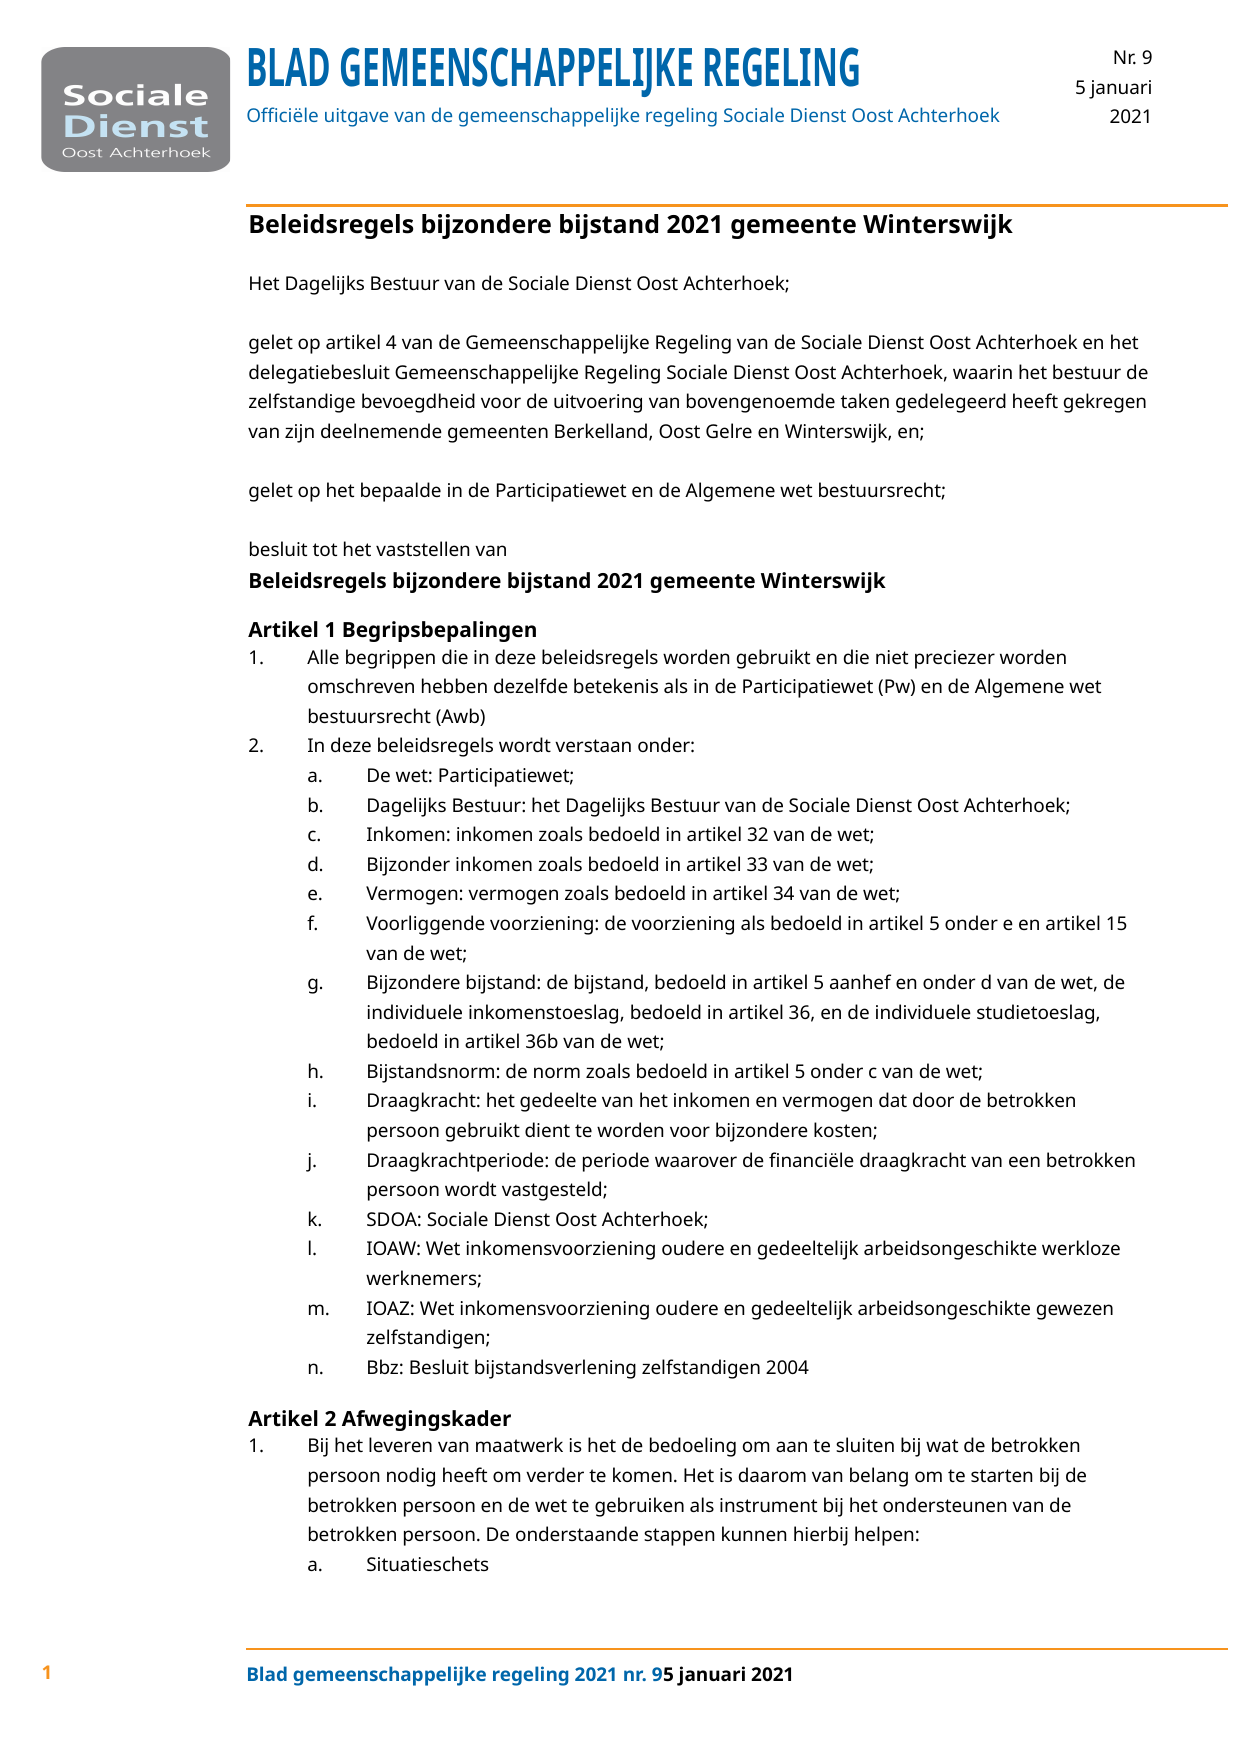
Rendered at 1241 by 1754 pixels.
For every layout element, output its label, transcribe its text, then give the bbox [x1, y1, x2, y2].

list IOAZ: Wet inkomensvoorziening oudere en gedeeltelijk arbeidsongeschikte gewezen zelfstandigen; [307, 1295, 1152, 1350]
text Beleidsregels bijzondere bijstand 2021 gemeente Winterswijk [248, 207, 1152, 241]
list SDOA: Sociale Dienst Oost Achterhoek; [307, 1206, 1152, 1232]
list Vermogen: vermogen zoals bedoeld in artikel 34 van de wet; [307, 881, 1152, 906]
list Bij het leveren van maatwerk is het de bedoeling om aan te sluiten bij wat de betrokken persoon nodig heeft om verder te komen. Het is daarom van belang om te starten bij de betrokken persoon en de wet te gebruiken als instrument bij het ondersteunen van de betrokken persoon. De onderstaande stappen kunnen hierbij helpen: [248, 1433, 1152, 1547]
list Draagkracht: het gedeelte van het inkomen en vermogen dat door de betrokken persoon gebruikt dient te worden voor bijzondere kosten; [307, 1088, 1152, 1143]
list Inkomen: inkomen zoals bedoeld in artikel 32 van de wet; [307, 821, 1152, 847]
list Draagkrachtperiode: de periode waarover de financiële draagkracht van een betrokken persoon wordt vastgesteld; [307, 1147, 1152, 1202]
text Het Dagelijks Bestuur van de Sociale Dienst Oost Achterhoek; [248, 270, 1152, 296]
list Bbz: Besluit bijstandsverlening zelfstandigen 2004 [307, 1354, 1152, 1379]
list Situatieschets [307, 1551, 1152, 1577]
text besluit tot het vaststellen van [248, 537, 1152, 562]
text Beleidsregels bijzondere bijstand 2021 gemeente Winterswijk [248, 566, 1152, 594]
list In deze beleidsregels wordt verstaan onder: [248, 733, 1152, 758]
list Alle begrippen die in deze beleidsregels worden gebruikt en die niet preciezer worden omschreven hebben dezelfde betekenis als in de Participatiewet (Pw) en de Algemene wet bestuursrecht (Awb) [248, 644, 1152, 729]
list De wet: Participatiewet; [307, 762, 1152, 788]
list Bijzonder inkomen zoals bedoeld in artikel 33 van de wet; [307, 851, 1152, 877]
text Artikel 1 Begripsbepalingen [248, 615, 1152, 644]
text gelet op artikel 4 van de Gemeenschappelijke Regeling van de Sociale Dienst Oost Achterhoek en het delegatiebesluit Gemeenschappelijke Regeling Sociale Dienst Oost Achterhoek, waarin het bestuur de zelfstandige bevoegdheid voor de uitvoering van bovengenoemde taken gedelegeerd heeft gekregen van zijn deelnemende gemeenten Berkelland, Oost Gelre en Winterswijk, en; [248, 329, 1152, 444]
list IOAW: Wet inkomensvoorziening oudere en gedeeltelijk arbeidsongeschikte werkloze werknemers; [307, 1236, 1152, 1291]
list Bijstandsnorm: de norm zoals bedoeld in artikel 5 onder c van de wet; [307, 1058, 1152, 1084]
list Bijzondere bijstand: de bijstand, bedoeld in artikel 5 aanhef en onder d van de wet, de individuele inkomenstoeslag, bedoeld in artikel 36, en de individuele studietoeslag, bedoeld in artikel 36b van de wet; [307, 969, 1152, 1054]
text gelet op het bepaalde in de Participatiewet en de Algemene wet bestuursrecht; [248, 477, 1152, 503]
picture [41, 47, 231, 172]
list Voorliggende voorziening: de voorziening als bedoeld in artikel 5 onder e en artikel 15 van de wet; [307, 910, 1152, 965]
list Dagelijks Bestuur: het Dagelijks Bestuur van de Sociale Dienst Oost Achterhoek; [307, 792, 1152, 817]
text Artikel 2 Afwegingskader [248, 1404, 1152, 1433]
